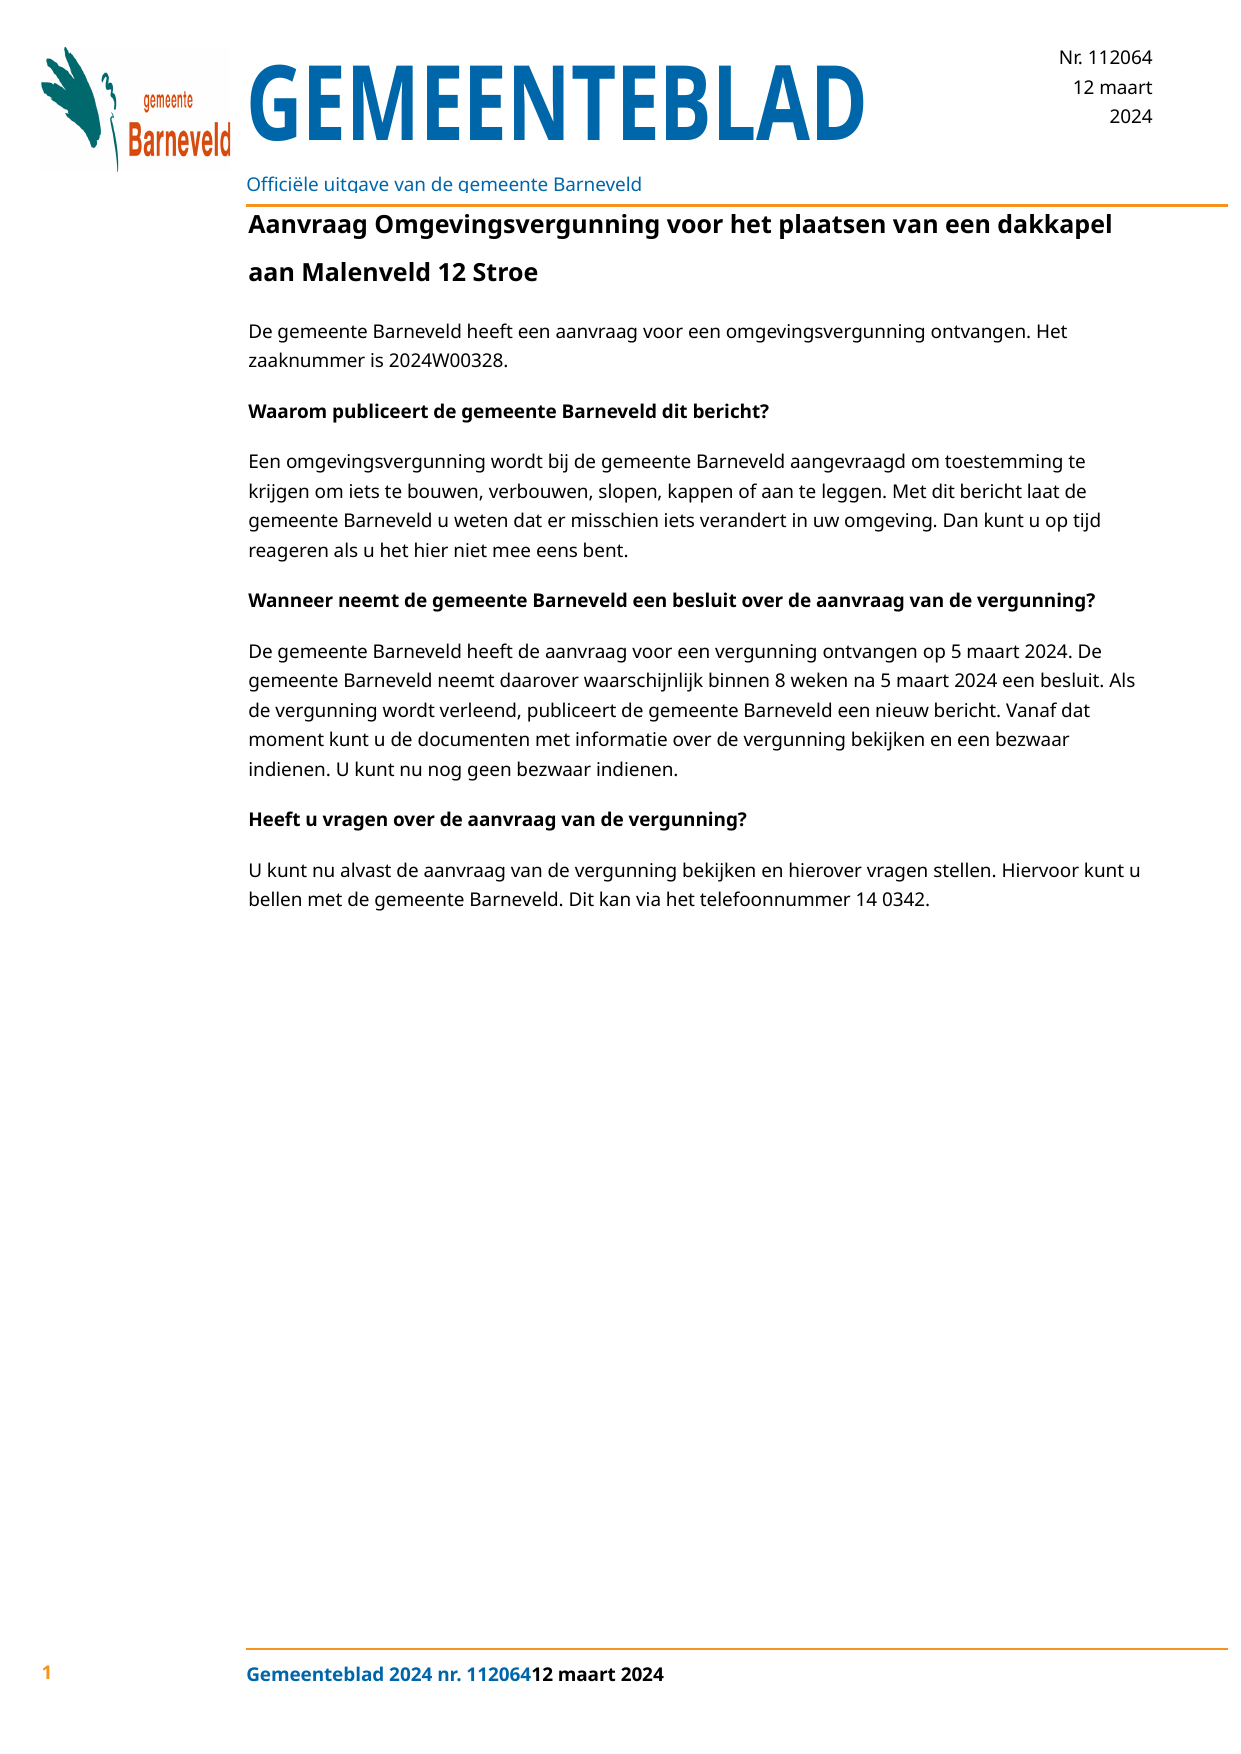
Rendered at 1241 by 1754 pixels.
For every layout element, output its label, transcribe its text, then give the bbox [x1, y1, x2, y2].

text Aanvraag Omgevingsvergunning voor het plaatsen van een dakkapel aan Malenveld 12 Stroe [248, 207, 1152, 288]
picture [41, 47, 231, 172]
text Heeft u vragen over de aanvraag van de vergunning? [248, 807, 1152, 832]
text De gemeente Barneveld heeft een aanvraag voor een omgevingsvergunning ontvangen. Het zaaknummer is 2024W00328. [248, 318, 1152, 373]
text Wanneer neemt de gemeente Barneveld een besluit over de aanvraag van de vergunning? [248, 587, 1152, 613]
text U kunt nu alvast de aanvraag van de vergunning bekijken en hierover vragen stellen. Hiervoor kunt u bellen met de gemeente Barneveld. Dit kan via het telefoonnummer 14 0342. [248, 857, 1152, 912]
text Een omgevingsvergunning wordt bij de gemeente Barneveld aangevraagd om toestemming te krijgen om iets te bouwen, verbouwen, slopen, kappen of aan te leggen. Met dit bericht laat de gemeente Barneveld u weten dat er misschien iets verandert in uw omgeving. Dan kunt u op tijd reageren als u het hier niet mee eens bent. [248, 448, 1152, 563]
text Waarom publiceert de gemeente Barneveld dit bericht? [248, 398, 1152, 424]
text De gemeente Barneveld heeft de aanvraag voor een vergunning ontvangen op 5 maart 2024. De gemeente Barneveld neemt daarover waarschijnlijk binnen 8 weken na 5 maart 2024 een besluit. Als de vergunning wordt verleend, publiceert de gemeente Barneveld een nieuw bericht. Vanaf dat moment kunt u de documenten met informatie over de vergunning bekijken en een bezwaar indienen. U kunt nu nog geen bezwaar indienen. [248, 638, 1152, 782]
